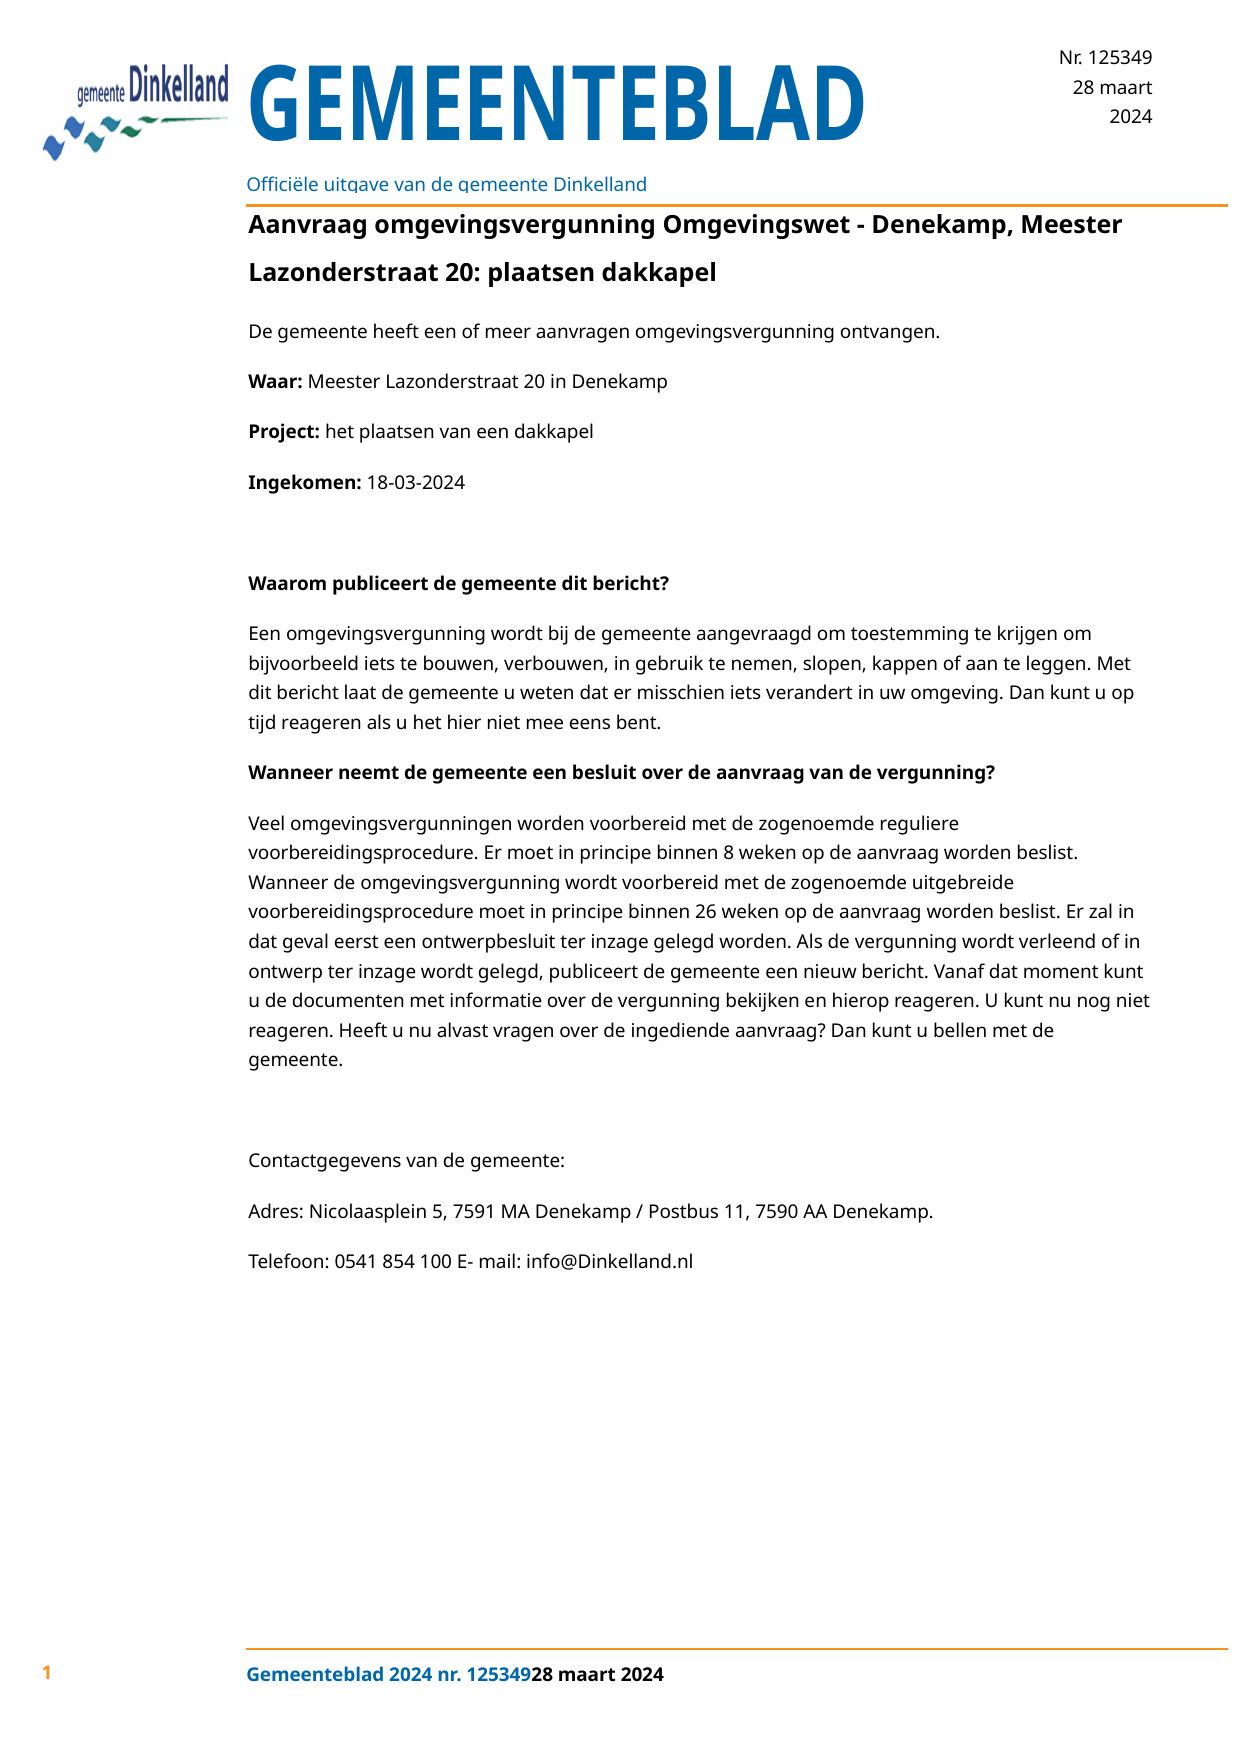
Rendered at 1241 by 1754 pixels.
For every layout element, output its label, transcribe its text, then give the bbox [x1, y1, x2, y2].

text Adres: Nicolaasplein 5, 7591 MA Denekamp / Postbus 11, 7590 AA Denekamp. [248, 1198, 1152, 1224]
text De gemeente heeft een of meer aanvragen omgevingsvergunning ontvangen. [248, 318, 1152, 344]
text Aanvraag omgevingsvergunning Omgevingswet - Denekamp, Meester Lazonderstraat 20: plaatsen dakkapel [248, 207, 1152, 288]
text Contactgegevens van de gemeente: [248, 1147, 1152, 1173]
text Een omgevingsvergunning wordt bij de gemeente aangevraagd om toestemming te krijgen om bijvoorbeeld iets te bouwen, verbouwen, in gebruik te nemen, slopen, kappen of aan te leggen. Met dit bericht laat de gemeente u weten dat er misschien iets verandert in uw omgeving. Dan kunt u op tijd reageren als u het hier niet mee eens bent. [248, 620, 1152, 735]
text Waarom publiceert de gemeente dit bericht? [248, 570, 1152, 596]
text Project: het plaatsen van een dakkapel [248, 419, 1152, 444]
text Telefoon: 0541 854 100 E- mail: info@Dinkelland.nl [248, 1248, 1152, 1274]
text Veel omgevingsvergunningen worden voorbereid met de zogenoemde reguliere voorbereidingsprocedure. Er moet in principe binnen 8 weken op de aanvraag worden beslist. Wanneer de omgevingsvergunning wordt voorbereid met de zogenoemde uitgebreide voorbereidingsprocedure moet in principe binnen 26 weken op de aanvraag worden beslist. Er zal in dat geval eerst een ontwerpbesluit ter inzage gelegd worden. Als de vergunning wordt verleend of in ontwerp ter inzage wordt gelegd, publiceert de gemeente een nieuw bericht. Vanaf dat moment kunt u de documenten met informatie over de vergunning bekijken en hierop reageren. U kunt nu nog niet reageren. Heeft u nu alvast vragen over de ingediende aanvraag? Dan kunt u bellen met de gemeente. [248, 810, 1152, 1072]
text Waar: Meester Lazonderstraat 20 in Denekamp [248, 368, 1152, 394]
text Wanneer neemt de gemeente een besluit over de aanvraag van de vergunning? [248, 759, 1152, 785]
text Ingekomen: 18-03-2024 [248, 469, 1152, 495]
picture [41, 47, 231, 172]
